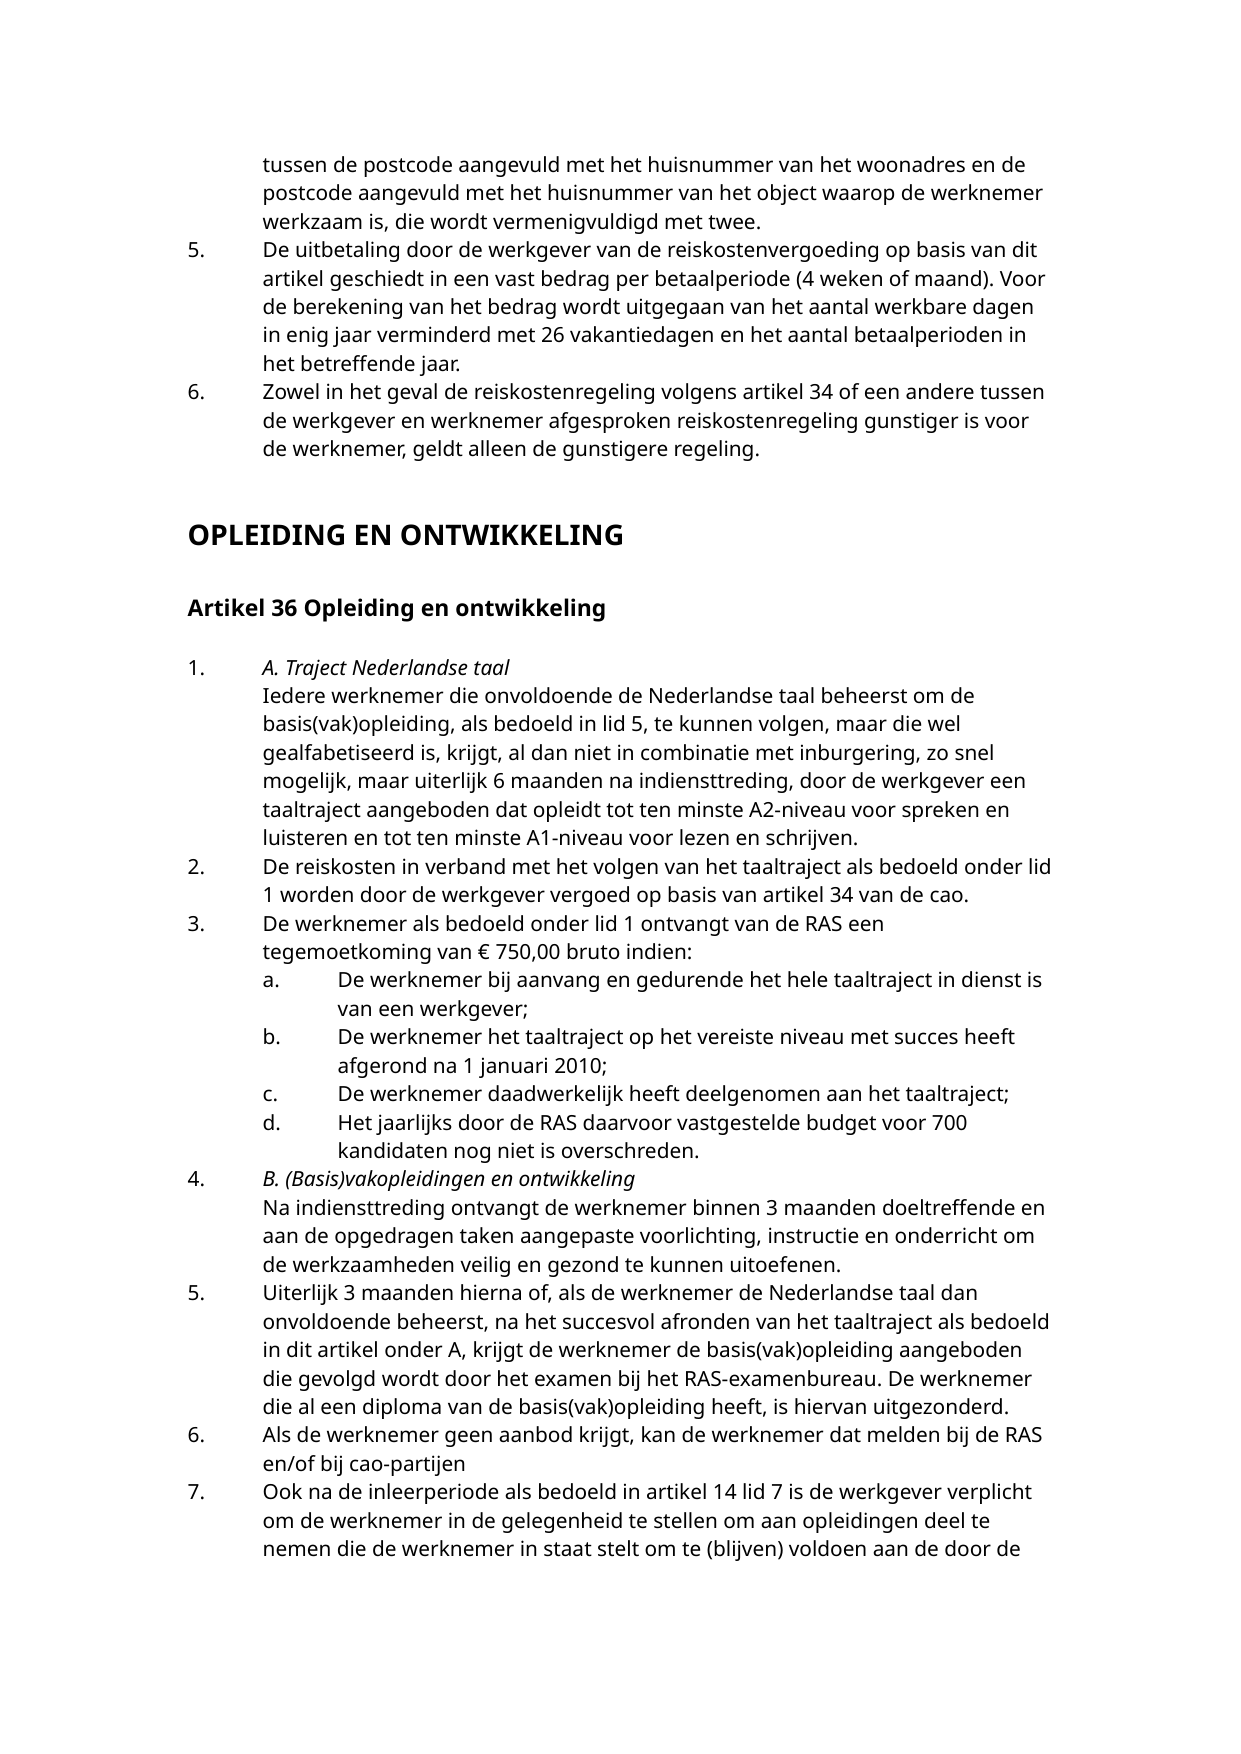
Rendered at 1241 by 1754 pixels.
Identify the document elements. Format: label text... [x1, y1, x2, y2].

list B. (Basis)vakopleidingen en ontwikkeling [187, 1164, 1053, 1193]
subtitle OPLEIDING EN ONTWIKKELING [187, 515, 1053, 554]
list tussen de postcode aangevuld met het huisnummer van het woonadres en de postcode aangevuld met het huisnummer van het object waarop de werknemer werkzaam is, die wordt vermenigvuldigd met twee. [187, 150, 1053, 235]
list A. Traject Nederlandse taal [187, 653, 1053, 681]
list De werknemer het taaltraject op het vereiste niveau met succes heeft afgerond na 1 januari 2010; [262, 1022, 1053, 1079]
list Zowel in het geval de reiskostenregeling volgens artikel 34 of een andere tussen de werkgever en werknemer afgesproken reiskostenregeling gunstiger is voor de werknemer, geldt alleen de gunstigere regeling. [187, 377, 1053, 463]
list Het jaarlijks door de RAS daarvoor vastgestelde budget voor 700 kandidaten nog niet is overschreden. [262, 1108, 1053, 1164]
list Als de werknemer geen aanbod krijgt, kan de werknemer dat melden bij de RAS en/of bij cao-partijen [187, 1421, 1053, 1477]
list Na indiensttreding ontvangt de werknemer binnen 3 maanden doeltreffende en aan de opgedragen taken aangepaste voorlichting, instructie en onderricht om de werkzaamheden veilig en gezond te kunnen uitoefenen. [187, 1193, 1053, 1278]
list De uitbetaling door de werkgever van de reiskostenvergoeding op basis van dit artikel geschiedt in een vast bedrag per betaalperiode (4 weken of maand). Voor de berekening van het bedrag wordt uitgegaan van het aantal werkbare dagen in enig jaar verminderd met 26 vakantiedagen en het aantal betaalperioden in het betreffende jaar. [187, 235, 1053, 377]
list De werknemer daadwerkelijk heeft deelgenomen aan het taaltraject; [262, 1079, 1053, 1108]
list De reiskosten in verband met het volgen van het taaltraject als bedoeld onder lid 1 worden door de werkgever vergoed op basis van artikel 34 van de cao. [187, 852, 1053, 909]
list Iedere werknemer die onvoldoende de Nederlandse taal beheerst om de basis(vak)opleiding, als bedoeld in lid 5, te kunnen volgen, maar die wel gealfabetiseerd is, krijgt, al dan niet in combinatie met inburgering, zo snel mogelijk, maar uiterlijk 6 maanden na indiensttreding, door de werkgever een taaltraject aangeboden dat opleidt tot ten minste A2-niveau voor spreken en luisteren en tot ten minste A1-niveau voor lezen en schrijven. [187, 681, 1053, 852]
list Ook na de inleerperiode als bedoeld in artikel 14 lid 7 is de werkgever verplicht om de werknemer in de gelegenheid te stellen om aan opleidingen deel te nemen die de werknemer in staat stelt om te (blijven) voldoen aan de door de [187, 1477, 1053, 1563]
list De werknemer bij aanvang en gedurende het hele taaltraject in dienst is van een werkgever; [262, 966, 1053, 1022]
subtitle Artikel 36 Opleiding en ontwikkeling [187, 591, 1053, 623]
list De werknemer als bedoeld onder lid 1 ontvangt van de RAS een tegemoetkoming van € 750,00 bruto indien: [187, 909, 1053, 966]
list Uiterlijk 3 maanden hierna of, als de werknemer de Nederlandse taal dan onvoldoende beheerst, na het succesvol afronden van het taaltraject als bedoeld in dit artikel onder A, krijgt de werknemer de basis(vak)opleiding aangeboden die gevolgd wordt door het examen bij het RAS-examenbureau. De werknemer die al een diploma van de basis(vak)opleiding heeft, is hiervan uitgezonderd. [187, 1278, 1053, 1421]
